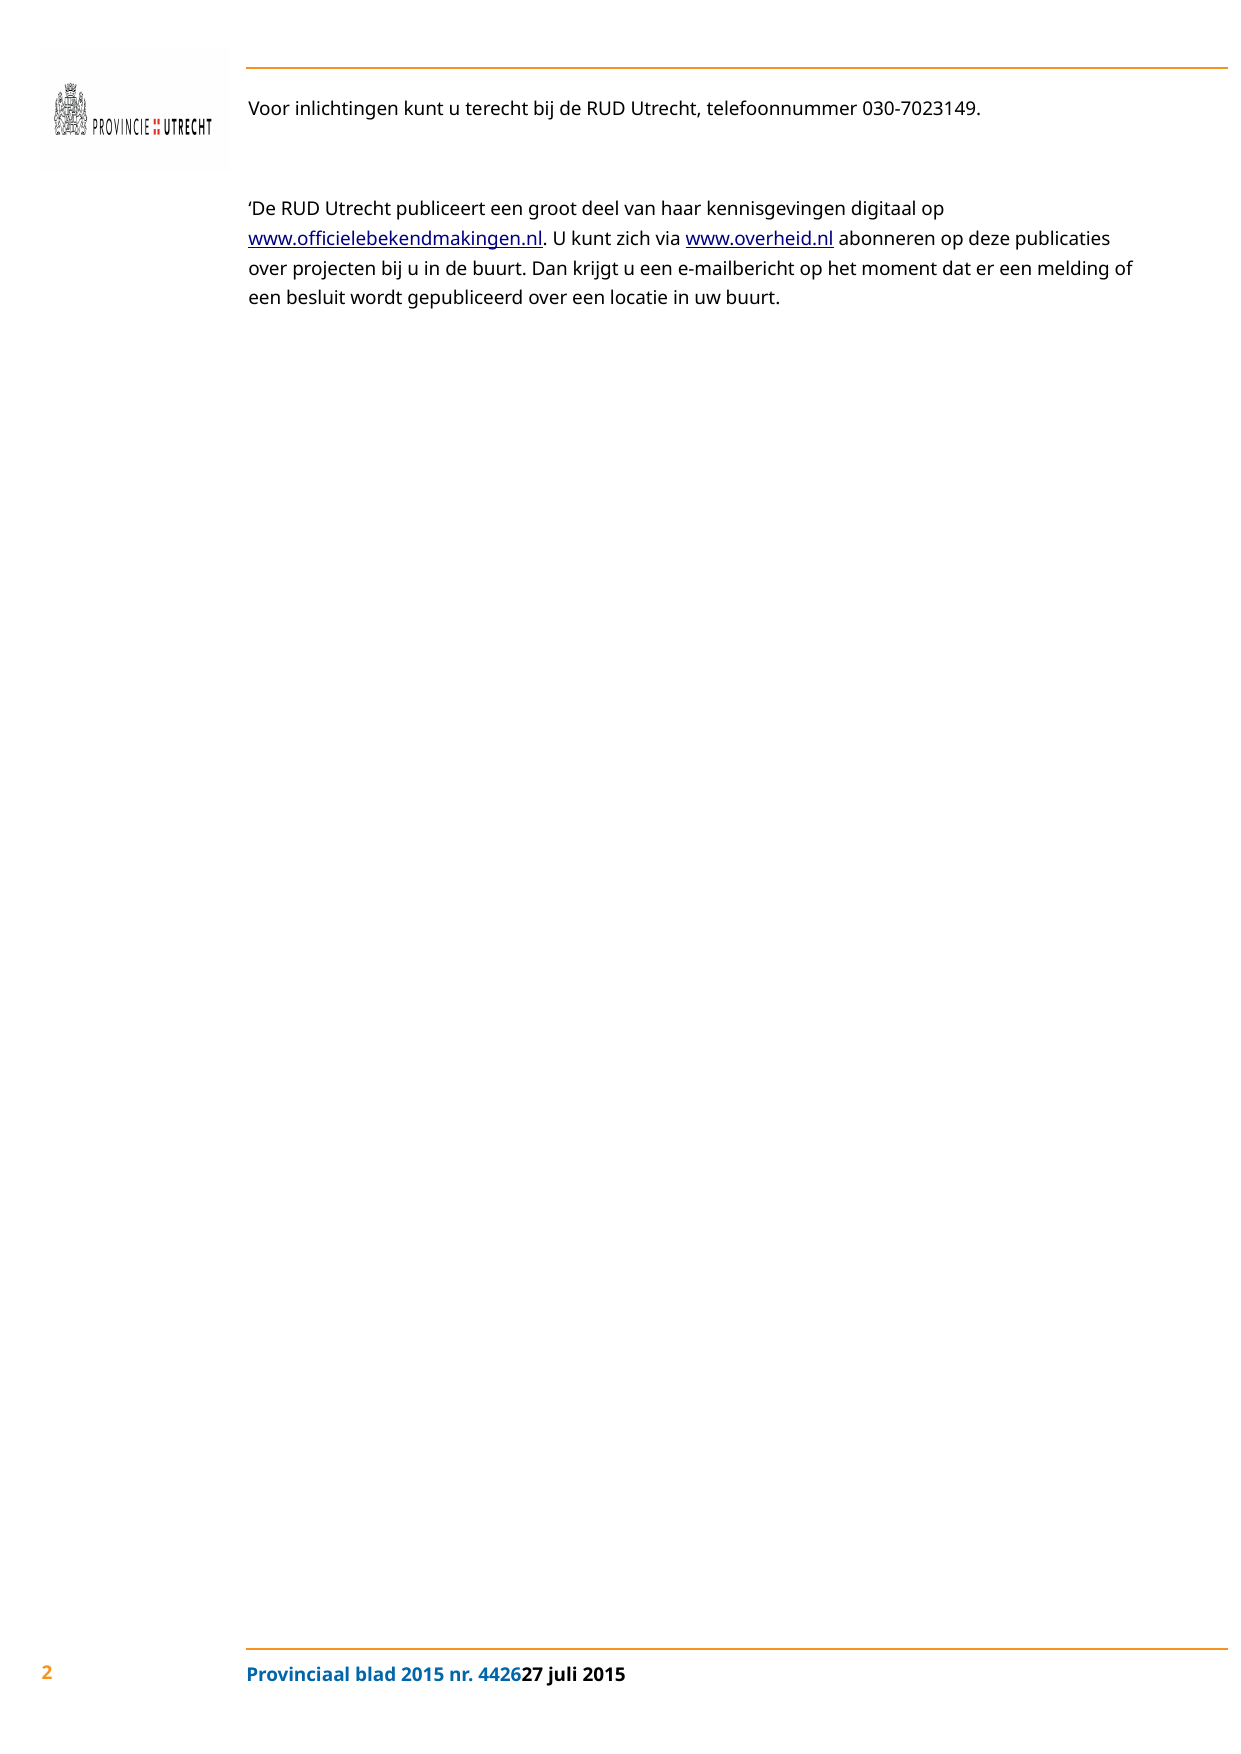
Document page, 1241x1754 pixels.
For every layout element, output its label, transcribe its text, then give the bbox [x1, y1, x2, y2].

picture [41, 47, 231, 172]
text ‘De RUD Utrecht publiceert een groot deel van haar kennisgevingen digitaal op www.officielebekendmakingen.nl. U kunt zich via www.overheid.nl abonneren op deze publicaties over projecten bij u in de buurt. Dan krijgt u een e-mailbericht op het moment dat er een melding of een besluit wordt gepubliceerd over een locatie in uw buurt. [248, 196, 1152, 310]
text Voor inlichtingen kunt u terecht bij de RUD Utrecht, telefoonnummer 030-7023149. [248, 95, 1152, 121]
